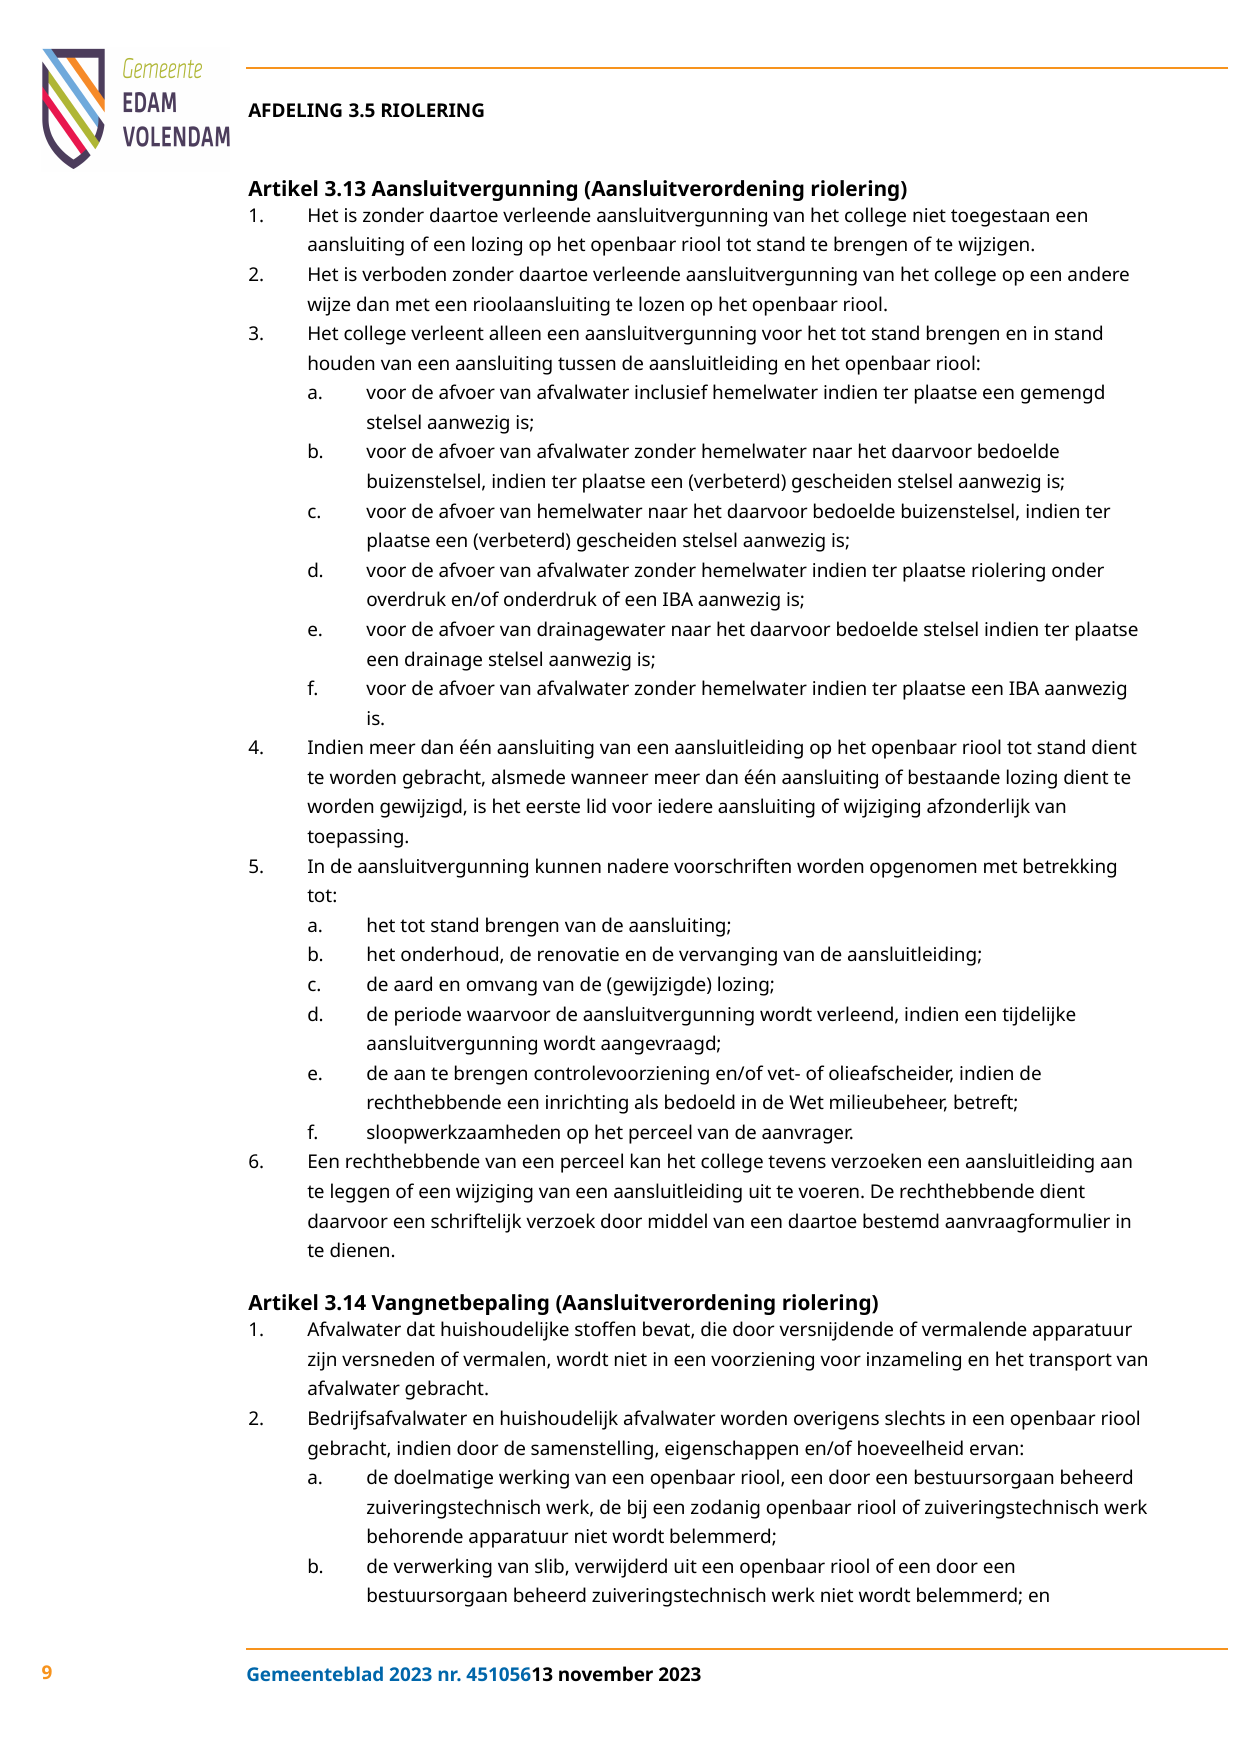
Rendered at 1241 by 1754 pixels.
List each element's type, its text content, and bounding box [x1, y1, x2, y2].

list Het college verleent alleen een aansluitvergunning voor het tot stand brengen en in stand houden van een aansluiting tussen de aansluitleiding en het openbaar riool: [248, 320, 1152, 376]
list voor de afvoer van afvalwater zonder hemelwater indien ter plaatse een IBA aanwezig is. [307, 675, 1152, 731]
text Artikel 3.13 Aansluitvergunning (Aansluitverordening riolering) [248, 174, 1152, 202]
list sloopwerkzaamheden op het perceel van de aanvrager. [307, 1119, 1152, 1145]
text AFDELING 3.5 RIOLERING [248, 95, 1152, 123]
list Indien meer dan één aansluiting van een aansluitleiding op het openbaar riool tot stand dient te worden gebracht, alsmede wanneer meer dan één aansluiting of bestaande lozing dient te worden gewijzigd, is het eerste lid voor iedere aansluiting of wijziging afzonderlijk van toepassing. [248, 734, 1152, 849]
list Bedrijfsafvalwater en huishoudelijk afvalwater worden overigens slechts in een openbaar riool gebracht, indien door de samenstelling, eigenschappen en/of hoeveelheid ervan: [248, 1405, 1152, 1460]
list Een rechthebbende van een perceel kan het college tevens verzoeken een aansluitleiding aan te leggen of een wijziging van een aansluitleiding uit te voeren. De rechthebbende dient daarvoor een schriftelijk verzoek door middel van een daartoe bestemd aanvraagformulier in te dienen. [248, 1149, 1152, 1263]
text Artikel 3.14 Vangnetbepaling (Aansluitverordening riolering) [248, 1288, 1152, 1316]
list de periode waarvoor de aansluitvergunning wordt verleend, indien een tijdelijke aansluitvergunning wordt aangevraagd; [307, 1001, 1152, 1056]
list voor de afvoer van hemelwater naar het daarvoor bedoelde buizenstelsel, indien ter plaatse een (verbeterd) gescheiden stelsel aanwezig is; [307, 498, 1152, 553]
list voor de afvoer van drainagewater naar het daarvoor bedoelde stelsel indien ter plaatse een drainage stelsel aanwezig is; [307, 616, 1152, 672]
list het tot stand brengen van de aansluiting; [307, 912, 1152, 938]
list het onderhoud, de renovatie en de vervanging van de aansluitleiding; [307, 942, 1152, 967]
list de aan te brengen controlevoorziening en/of vet- of olieafscheider, indien de rechthebbende een inrichting als bedoeld in de Wet milieubeheer, betreft; [307, 1060, 1152, 1115]
list Afvalwater dat huishoudelijke stoffen bevat, die door versnijdende of vermalende apparatuur zijn versneden of vermalen, wordt niet in een voorziening voor inzameling en het transport van afvalwater gebracht. [248, 1316, 1152, 1401]
list In de aansluitvergunning kunnen nadere voorschriften worden opgenomen met betrekking tot: [248, 853, 1152, 908]
list voor de afvoer van afvalwater zonder hemelwater indien ter plaatse riolering onder overdruk en/of onderdruk of een IBA aanwezig is; [307, 557, 1152, 612]
list de doelmatige werking van een openbaar riool, een door een bestuursorgaan beheerd zuiveringstechnisch werk, de bij een zodanig openbaar riool of zuiveringstechnisch werk behorende apparatuur niet wordt belemmerd; [307, 1464, 1152, 1549]
list Het is zonder daartoe verleende aansluitvergunning van het college niet toegestaan een aansluiting of een lozing op het openbaar riool tot stand te brengen of te wijzigen. [248, 202, 1152, 257]
list de verwerking van slib, verwijderd uit een openbaar riool of een door een bestuursorgaan beheerd zuiveringstechnisch werk niet wordt belemmerd; en [307, 1553, 1152, 1608]
list de aard en omvang van de (gewijzigde) lozing; [307, 971, 1152, 997]
list voor de afvoer van afvalwater zonder hemelwater naar het daarvoor bedoelde buizenstelsel, indien ter plaatse een (verbeterd) gescheiden stelsel aanwezig is; [307, 439, 1152, 494]
list Het is verboden zonder daartoe verleende aansluitvergunning van het college op een andere wijze dan met een rioolaansluiting te lozen op het openbaar riool. [248, 261, 1152, 317]
picture [41, 47, 231, 172]
list voor de afvoer van afvalwater inclusief hemelwater indien ter plaatse een gemengd stelsel aanwezig is; [307, 379, 1152, 435]
